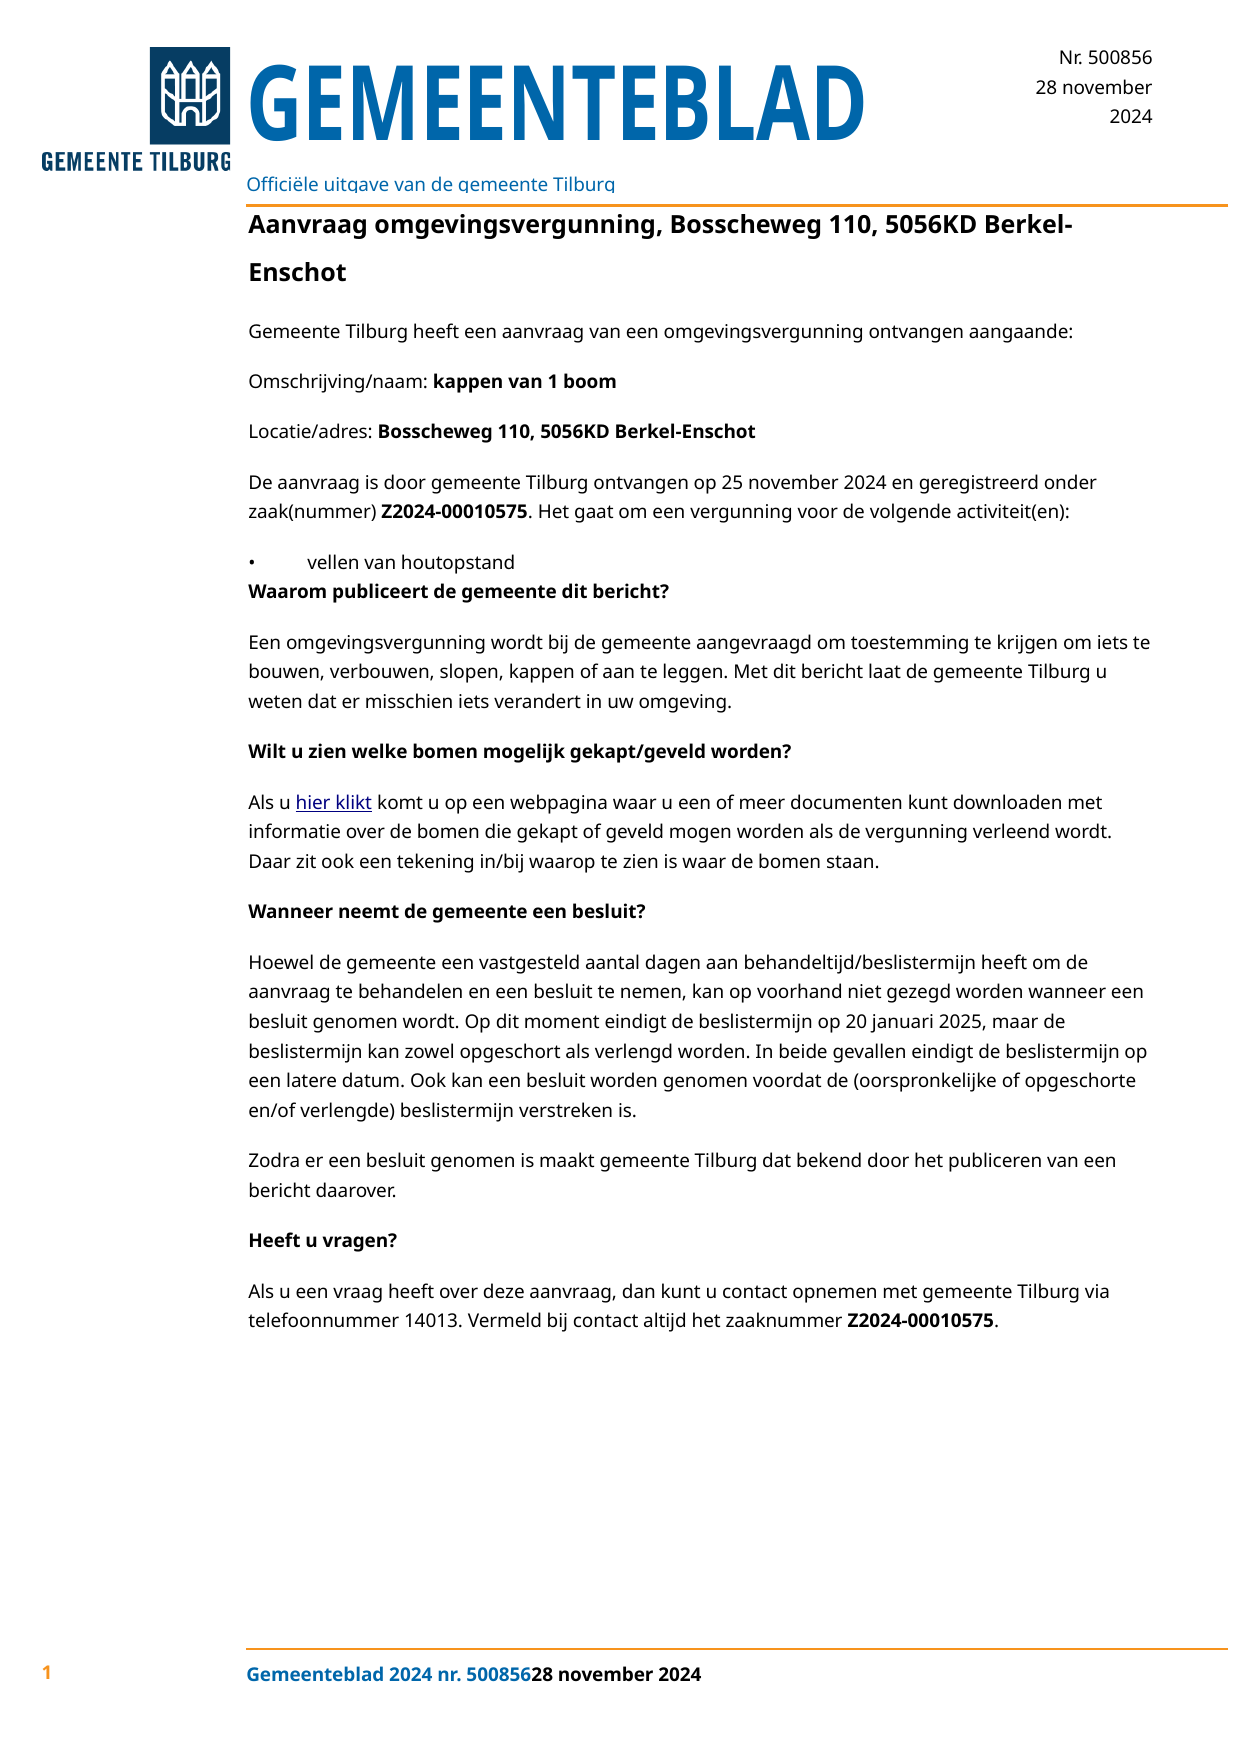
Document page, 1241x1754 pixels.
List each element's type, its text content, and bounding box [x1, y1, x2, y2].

text Heeft u vragen? [248, 1227, 1152, 1253]
text Als u een vraag heeft over deze aanvraag, dan kunt u contact opnemen met gemeente Tilburg via telefoonnummer 14013. Vermeld bij contact altijd het zaaknummer Z2024-00010575. [248, 1278, 1152, 1333]
text Aanvraag omgevingsvergunning, Bosscheweg 110, 5056KD Berkel-Enschot [248, 207, 1152, 288]
text Waarom publiceert de gemeente dit bericht? [248, 579, 1152, 604]
text Hoewel de gemeente een vastgesteld aantal dagen aan behandeltijd/beslistermijn heeft om de aanvraag te behandelen en een besluit te nemen, kan op voorhand niet gezegd worden wanneer een besluit genomen wordt. Op dit moment eindigt de beslistermijn op 20 januari 2025, maar de beslistermijn kan zowel opgeschort als verlengd worden. In beide gevallen eindigt de beslistermijn op een latere datum. Ook kan een besluit worden genomen voordat de (oorspronkelijke of opgeschorte en/of verlengde) beslistermijn verstreken is. [248, 949, 1152, 1123]
text Locatie/adres: Bosscheweg 110, 5056KD Berkel-Enschot [248, 419, 1152, 444]
picture [41, 47, 231, 172]
text Als u hier klikt komt u op een webpagina waar u een of meer documenten kunt downloaden met informatie over de bomen die gekapt of geveld mogen worden als de vergunning verleend wordt. Daar zit ook een tekening in/bij waarop te zien is waar de bomen staan. [248, 789, 1152, 874]
text Omschrijving/naam: kappen van 1 boom [248, 368, 1152, 394]
text De aanvraag is door gemeente Tilburg ontvangen op 25 november 2024 en geregistreerd onder zaak(nummer) Z2024-00010575. Het gaat om een vergunning voor de volgende activiteit(en): [248, 469, 1152, 524]
text Een omgevingsvergunning wordt bij de gemeente aangevraagd om toestemming te krijgen om iets te bouwen, verbouwen, slopen, kappen of aan te leggen. Met dit bericht laat de gemeente Tilburg u weten dat er misschien iets verandert in uw omgeving. [248, 629, 1152, 714]
text Wilt u zien welke bomen mogelijk gekapt/geveld worden? [248, 739, 1152, 764]
text Zodra er een besluit genomen is maakt gemeente Tilburg dat bekend door het publiceren van een bericht daarover. [248, 1147, 1152, 1203]
text Wanneer neemt de gemeente een besluit? [248, 899, 1152, 924]
text Gemeente Tilburg heeft een aanvraag van een omgevingsvergunning ontvangen aangaande: [248, 318, 1152, 344]
list vellen van houtopstand [248, 549, 1152, 575]
